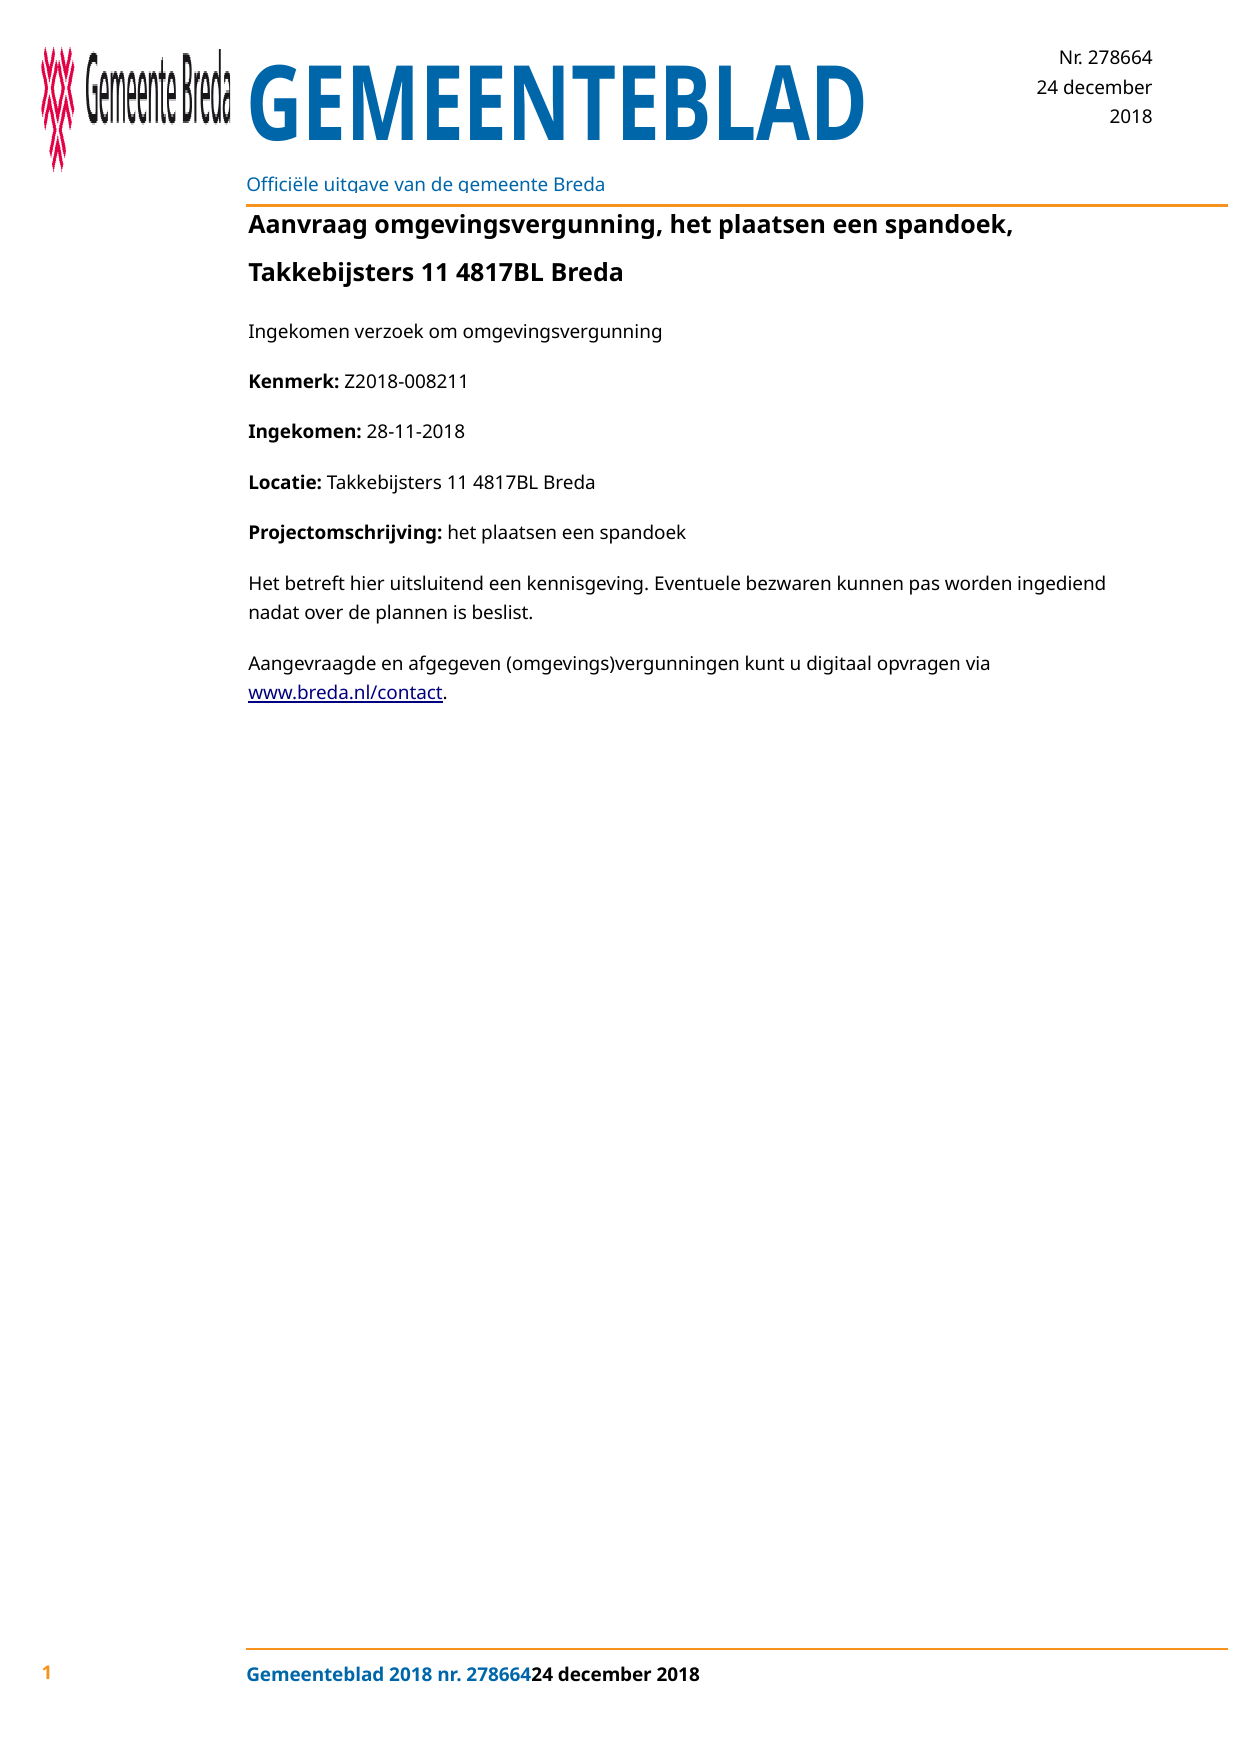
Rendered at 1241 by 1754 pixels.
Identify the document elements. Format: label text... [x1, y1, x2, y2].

text Aangevraagde en afgegeven (omgevings)vergunningen kunt u digitaal opvragen via www.breda.nl/contact. [248, 650, 1152, 705]
text Kenmerk: Z2018-008211 [248, 368, 1152, 394]
text Ingekomen: 28-11-2018 [248, 419, 1152, 444]
text Ingekomen verzoek om omgevingsvergunning [248, 318, 1152, 344]
text Locatie: Takkebijsters 11 4817BL Breda [248, 469, 1152, 495]
text Projectomschrijving: het plaatsen een spandoek [248, 519, 1152, 545]
text Aanvraag omgevingsvergunning, het plaatsen een spandoek, Takkebijsters 11 4817BL Breda [248, 207, 1152, 288]
text Het betreft hier uitsluitend een kennisgeving. Eventuele bezwaren kunnen pas worden ingediend nadat over de plannen is beslist. [248, 570, 1152, 625]
picture [41, 47, 231, 172]
